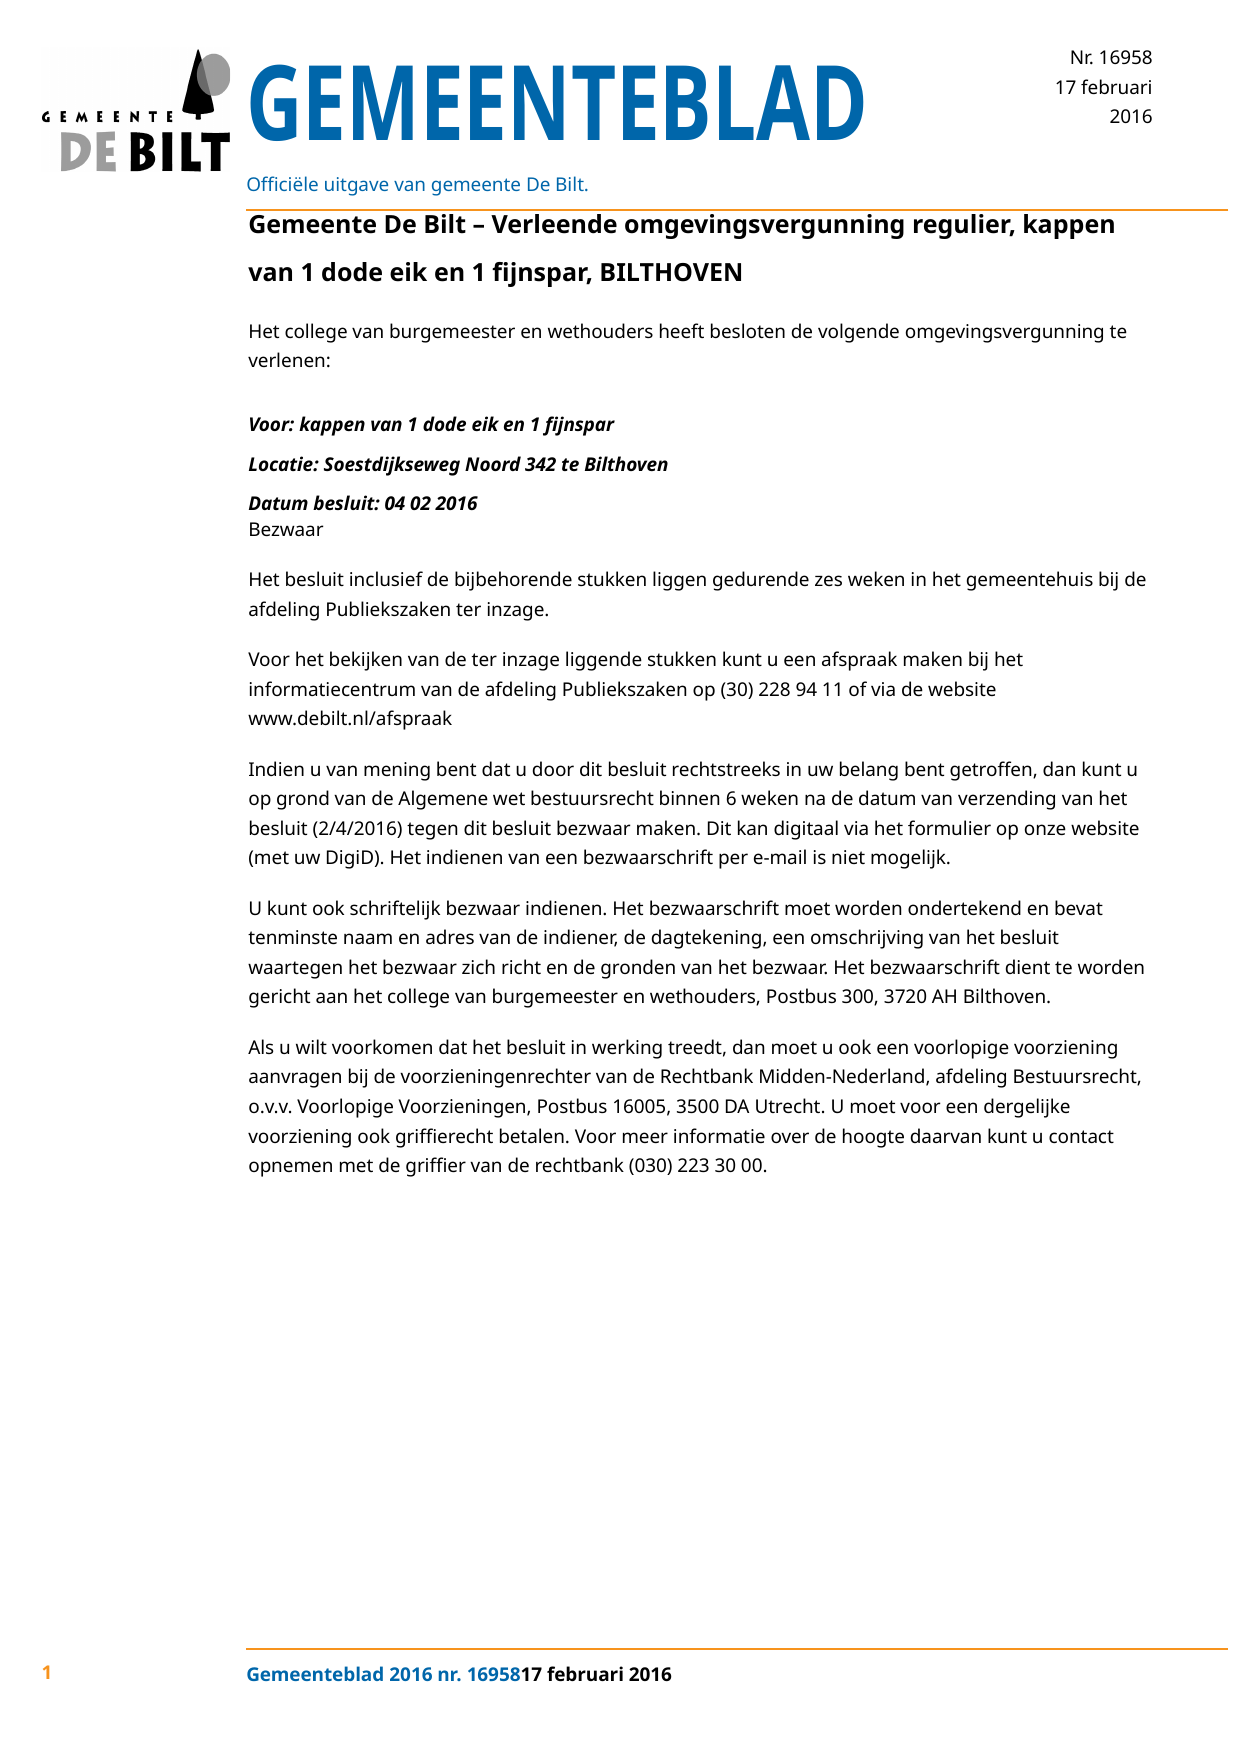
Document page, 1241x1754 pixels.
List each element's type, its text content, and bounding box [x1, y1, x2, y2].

text Het besluit inclusief de bijbehorende stukken liggen gedurende zes weken in het gemeentehuis bij de afdeling Publiekszaken ter inzage. [248, 566, 1152, 621]
text Locatie: Soestdijkseweg Noord 342 te Bilthoven [248, 451, 1152, 476]
text Als u wilt voorkomen dat het besluit in werking treedt, dan moet u ook een voorlopige voorziening aanvragen bij de voorzieningenrechter van de Rechtbank Midden-Nederland, afdeling Bestuursrecht, o.v.v. Voorlopige Voorzieningen, Postbus 16005, 3500 DA Utrecht. U moet voor een dergelijke voorziening ook griffierecht betalen. Voor meer informatie over de hoogte daarvan kunt u contact opnemen met de griffier van de rechtbank (030) 223 30 00. [248, 1034, 1152, 1178]
text Voor het bekijken van de ter inzage liggende stukken kunt u een afspraak maken bij het informatiecentrum van de afdeling Publiekszaken op (30) 228 94 11 of via de website www.debilt.nl/afspraak [248, 646, 1152, 731]
text Gemeente De Bilt – Verleende omgevingsvergunning regulier, kappen van 1 dode eik en 1 fijnspar, BILTHOVEN [248, 211, 1152, 288]
text Voor: kappen van 1 dode eik en 1 fijnspar [248, 411, 1152, 437]
text U kunt ook schriftelijk bezwaar indienen. Het bezwaarschrift moet worden ondertekend en bevat tenminste naam en adres van de indiener, de dagtekening, een omschrijving van het besluit waartegen het bezwaar zich richt en de gronden van het bezwaar. Het bezwaarschrift dient te worden gericht aan het college van burgemeester en wethouders, Postbus 300, 3720 AH Bilthoven. [248, 895, 1152, 1009]
text Datum besluit: 04 02 2016 [248, 490, 1152, 516]
text Het college van burgemeester en wethouders heeft besloten de volgende omgevingsvergunning te verlenen: [248, 318, 1152, 373]
text Indien u van mening bent dat u door dit besluit rechtstreeks in uw belang bent getroffen, dan kunt u op grond van de Algemene wet bestuursrecht binnen 6 weken na de datum van verzending van het besluit (2/4/2016) tegen dit besluit bezwaar maken. Dit kan digitaal via het formulier op onze website (met uw DigiD). Het indienen van een bezwaarschrift per e-mail is niet mogelijk. [248, 756, 1152, 870]
picture [41, 47, 231, 172]
text Bezwaar [248, 516, 1152, 541]
